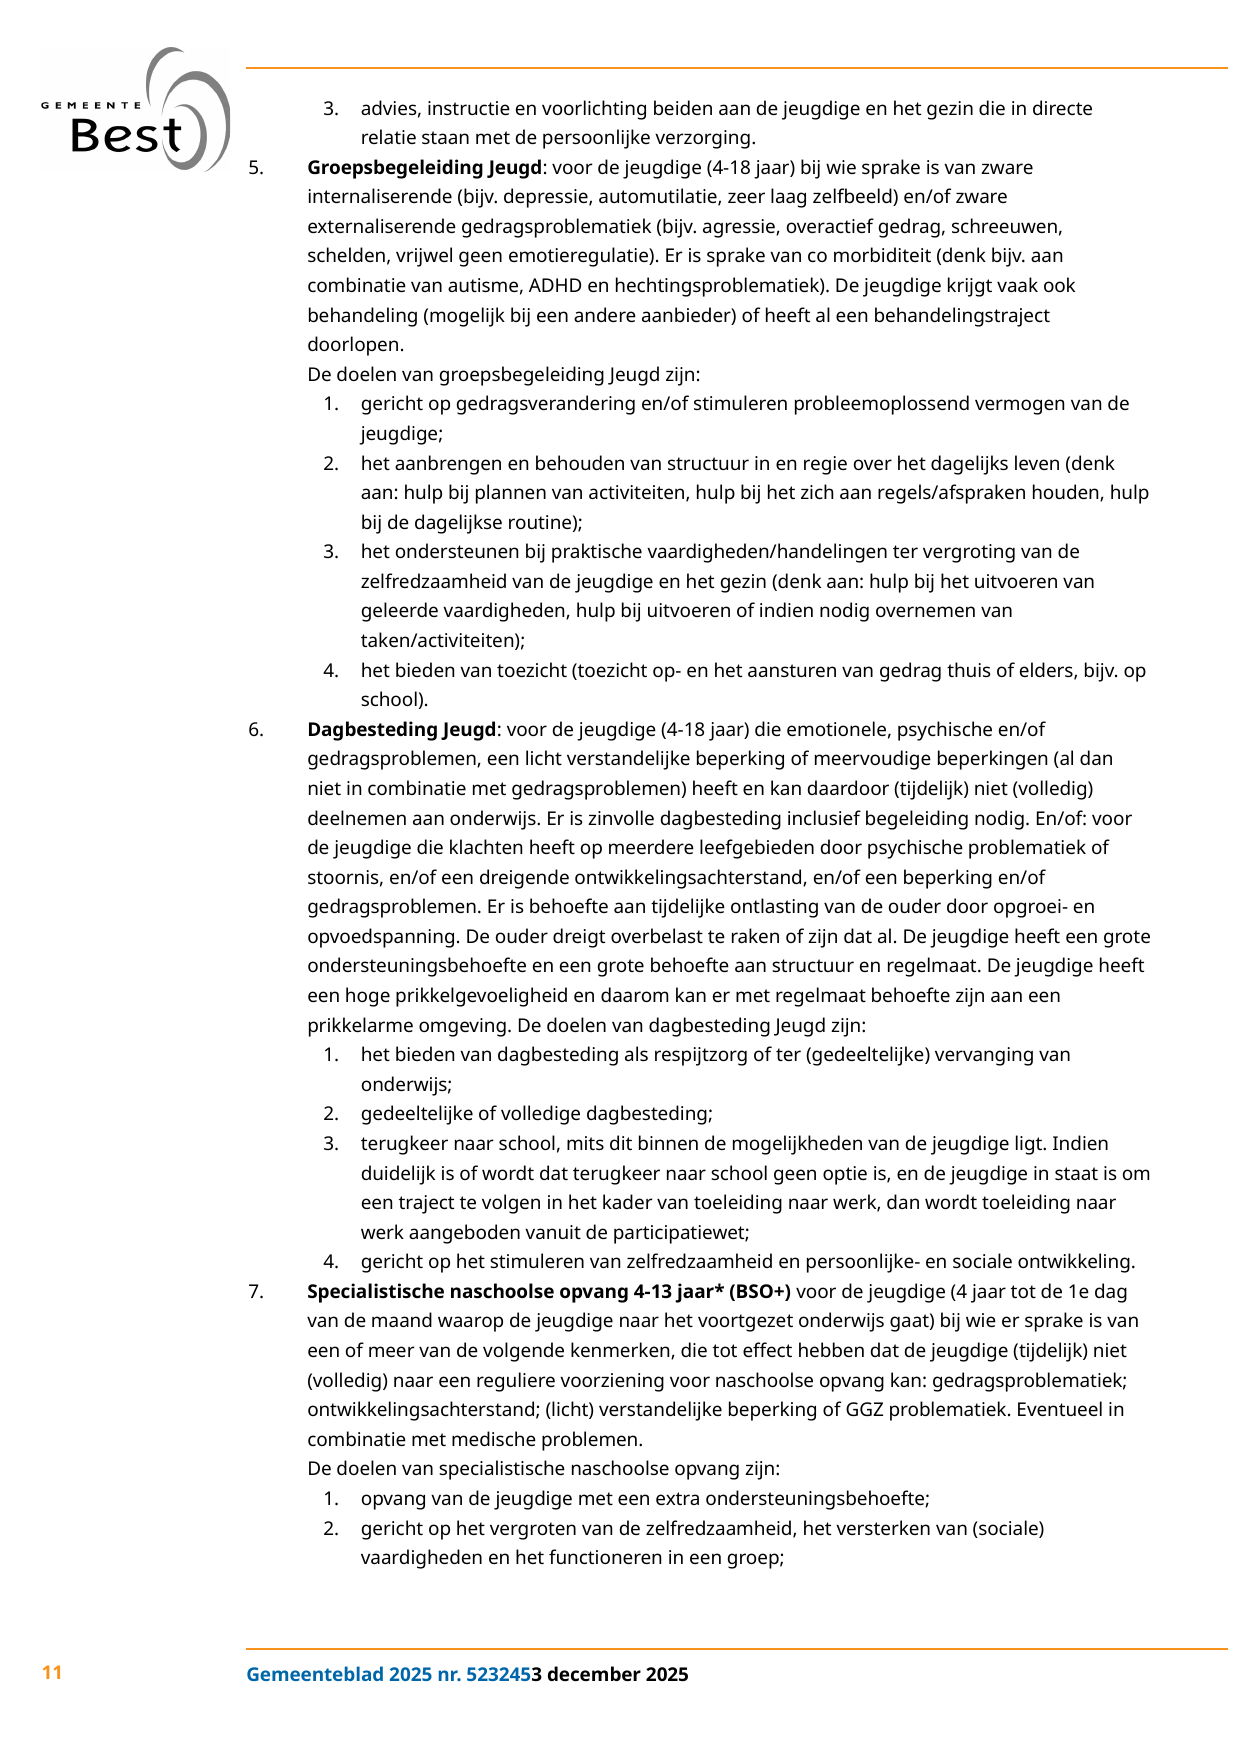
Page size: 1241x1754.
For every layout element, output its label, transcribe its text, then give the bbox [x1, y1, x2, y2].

list het bieden van dagbesteding als respijtzorg of ter (gedeeltelijke) vervanging van onderwijs; [323, 1041, 1152, 1097]
list Dagbesteding Jeugd: voor de jeugdige (4-18 jaar) die emotionele, psychische en/of gedragsproblemen, een licht verstandelijke beperking of meervoudige beperkingen (al dan niet in combinatie met gedragsproblemen) heeft en kan daardoor (tijdelijk) niet (volledig) deelnemen aan onderwijs. Er is zinvolle dagbesteding inclusief begeleiding nodig. En/of: voor de jeugdige die klachten heeft op meerdere leefgebieden door psychische problematiek of stoornis, en/of een dreigende ontwikkelingsachterstand, en/of een beperking en/of gedragsproblemen. Er is behoefte aan tijdelijke ontlasting van de ouder door opgroei- en opvoedspanning. De ouder dreigt overbelast te raken of zijn dat al. De jeugdige heeft een grote ondersteuningsbehoefte en een grote behoefte aan structuur en regelmaat. De jeugdige heeft een hoge prikkelgevoeligheid en daarom kan er met regelmaat behoefte zijn aan een prikkelarme omgeving. De doelen van dagbesteding Jeugd zijn: [248, 716, 1152, 1038]
list het ondersteunen bij praktische vaardigheden/handelingen ter vergroting van de zelfredzaamheid van de jeugdige en het gezin (denk aan: hulp bij het uitvoeren van geleerde vaardigheden, hulp bij uitvoeren of indien nodig overnemen van taken/activiteiten); [323, 538, 1152, 653]
picture [41, 47, 231, 172]
list gericht op het stimuleren van zelfredzaamheid en persoonlijke- en sociale ontwikkeling. [323, 1248, 1152, 1274]
list gedeeltelijke of volledige dagbesteding; [323, 1101, 1152, 1126]
list gericht op gedragsverandering en/of stimuleren probleemoplossend vermogen van de jeugdige; [323, 391, 1152, 446]
list Specialistische naschoolse opvang 4-13 jaar* (BSO+) voor de jeugdige (4 jaar tot de 1e dag van de maand waarop de jeugdige naar het voortgezet onderwijs gaat) bij wie er sprake is van een of meer van de volgende kenmerken, die tot effect hebben dat de jeugdige (tijdelijk) niet (volledig) naar een reguliere voorziening voor naschoolse opvang kan: gedragsproblematiek; ontwikkelingsachterstand; (licht) verstandelijke beperking of GGZ problematiek. Eventueel in combinatie met medische problemen. [248, 1278, 1152, 1452]
list het bieden van toezicht (toezicht op- en het aansturen van gedrag thuis of elders, bijv. op school). [323, 657, 1152, 712]
list Groepsbegeleiding Jeugd: voor de jeugdige (4-18 jaar) bij wie sprake is van zware internaliserende (bijv. depressie, automutilatie, zeer laag zelfbeeld) en/of zware externaliserende gedragsproblematiek (bijv. agressie, overactief gedrag, schreeuwen, schelden, vrijwel geen emotieregulatie). Er is sprake van co morbiditeit (denk bijv. aan combinatie van autisme, ADHD en hechtingsproblematiek). De jeugdige krijgt vaak ook behandeling (mogelijk bij een andere aanbieder) of heeft al een behandelingstraject doorlopen. [248, 154, 1152, 357]
list terugkeer naar school, mits dit binnen de mogelijkheden van de jeugdige ligt. Indien duidelijk is of wordt dat terugkeer naar school geen optie is, en de jeugdige in staat is om een traject te volgen in het kader van toeleiding naar werk, dan wordt toeleiding naar werk aangeboden vanuit de participatiewet; [323, 1130, 1152, 1245]
list gericht op het vergroten van de zelfredzaamheid, het versterken van (sociale) vaardigheden en het functioneren in een groep; [323, 1515, 1152, 1570]
list De doelen van specialistische naschoolse opvang zijn: [248, 1456, 1152, 1481]
list opvang van de jeugdige met een extra ondersteuningsbehoefte; [323, 1485, 1152, 1511]
list advies, instructie en voorlichting beiden aan de jeugdige en het gezin die in directe relatie staan met de persoonlijke verzorging. [323, 95, 1152, 150]
list De doelen van groepsbegeleiding Jeugd zijn: [248, 361, 1152, 387]
list het aanbrengen en behouden van structuur in en regie over het dagelijks leven (denk aan: hulp bij plannen van activiteiten, hulp bij het zich aan regels/afspraken houden, hulp bij de dagelijkse routine); [323, 450, 1152, 535]
